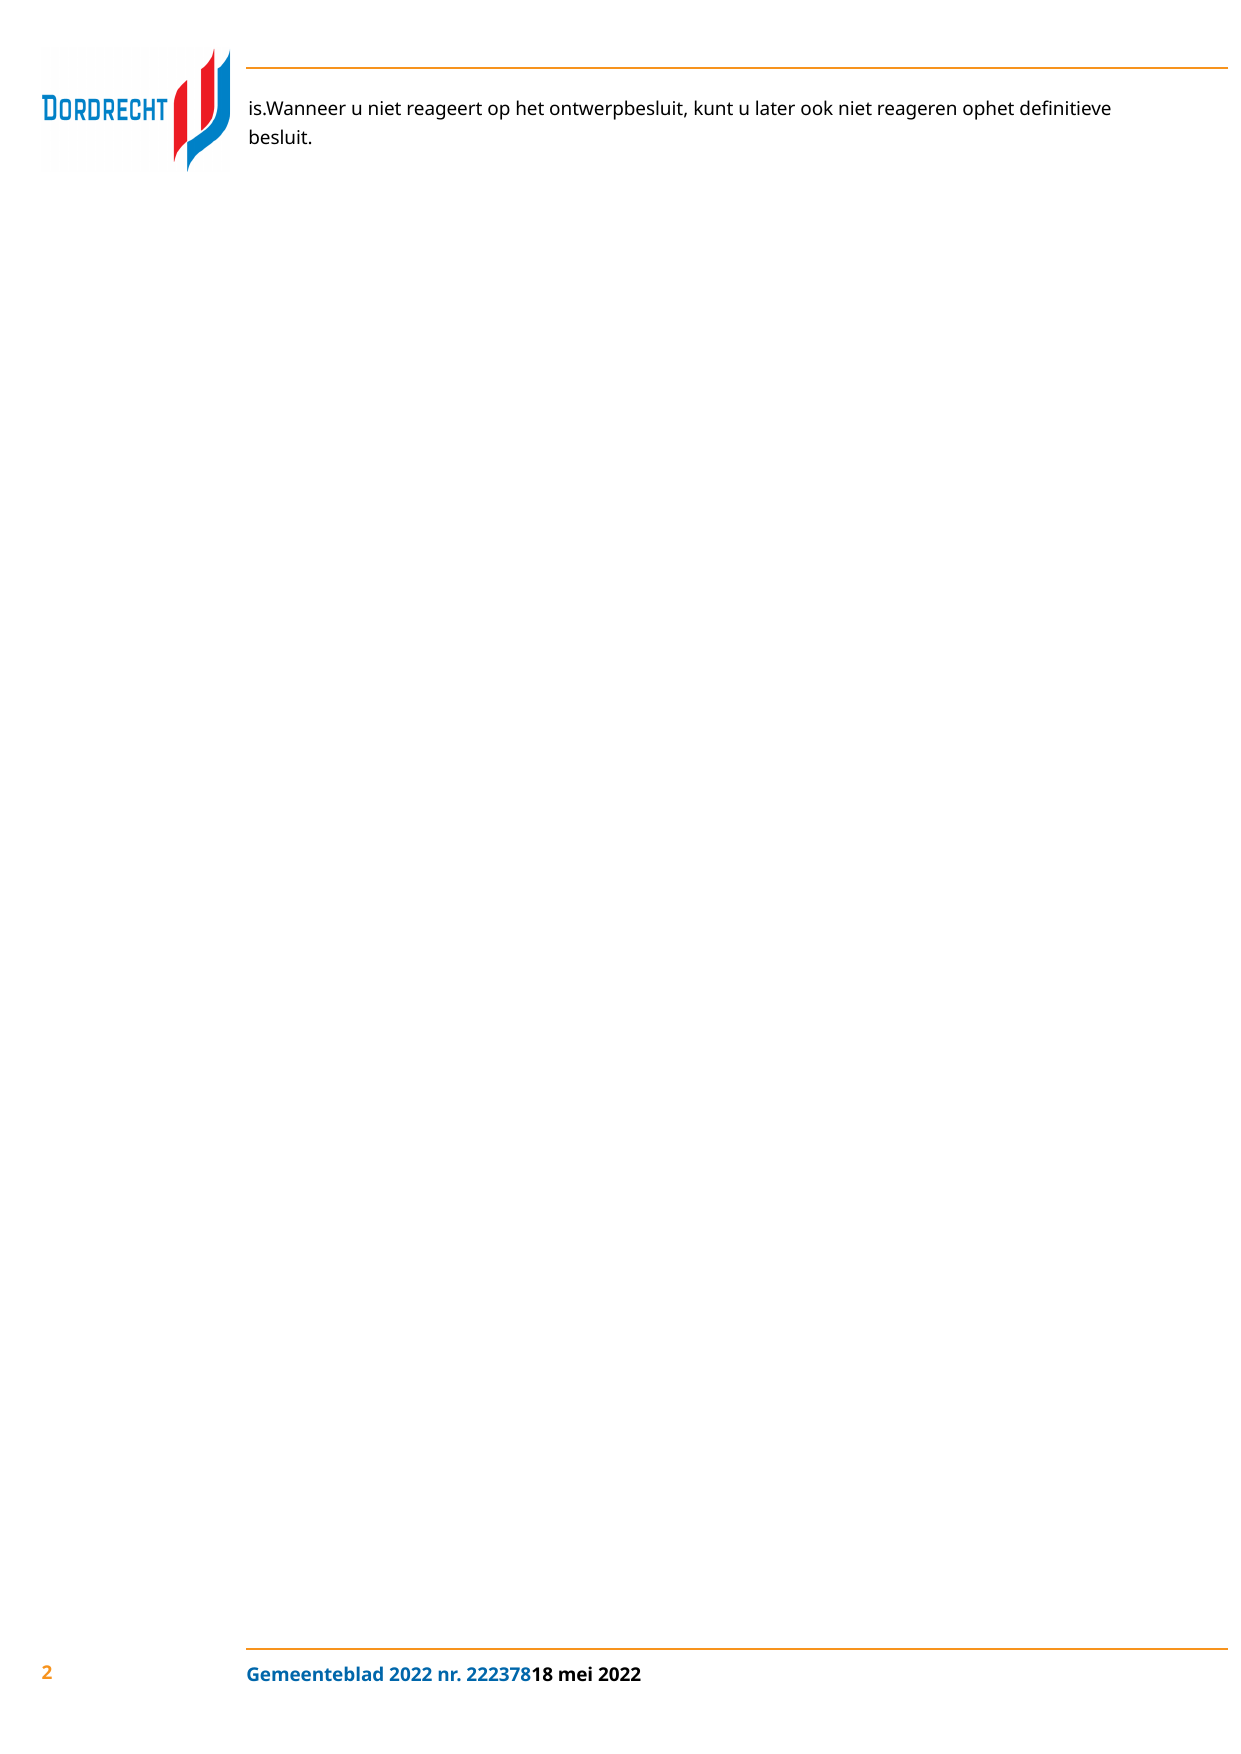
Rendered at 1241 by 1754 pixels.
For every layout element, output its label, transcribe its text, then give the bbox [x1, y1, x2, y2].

text is.Wanneer u niet reageert op het ontwerpbesluit, kunt u later ook niet reageren ophet definitieve besluit. [248, 95, 1152, 150]
picture [41, 47, 231, 172]
